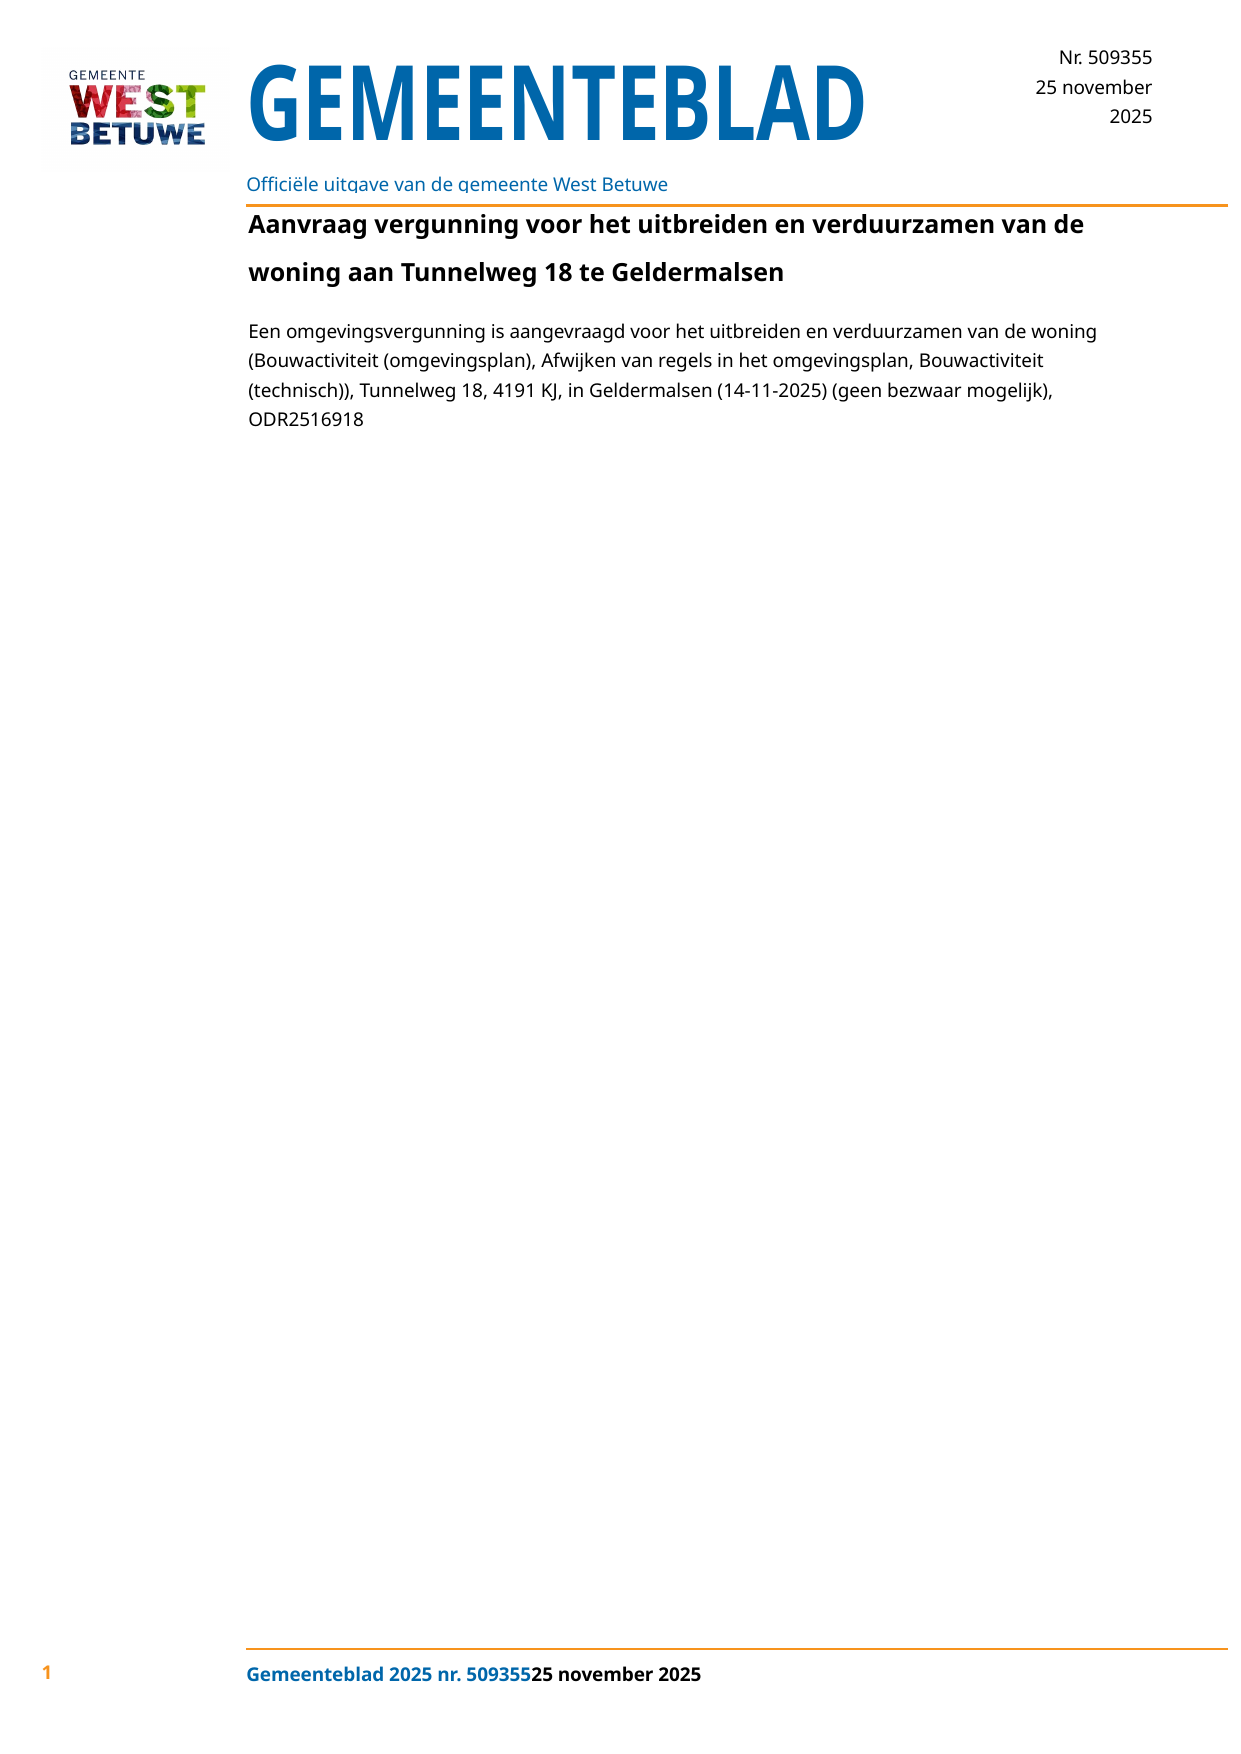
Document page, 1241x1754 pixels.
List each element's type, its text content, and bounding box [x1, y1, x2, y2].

picture [41, 47, 231, 172]
text Een omgevingsvergunning is aangevraagd voor het uitbreiden en verduurzamen van de woning (Bouwactiviteit (omgevingsplan), Afwijken van regels in het omgevingsplan, Bouwactiviteit (technisch)), Tunnelweg 18, 4191 KJ, in Geldermalsen (14-11-2025) (geen bezwaar mogelijk), ODR2516918 [248, 318, 1152, 432]
text Aanvraag vergunning voor het uitbreiden en verduurzamen van de woning aan Tunnelweg 18 te Geldermalsen [248, 207, 1152, 288]
